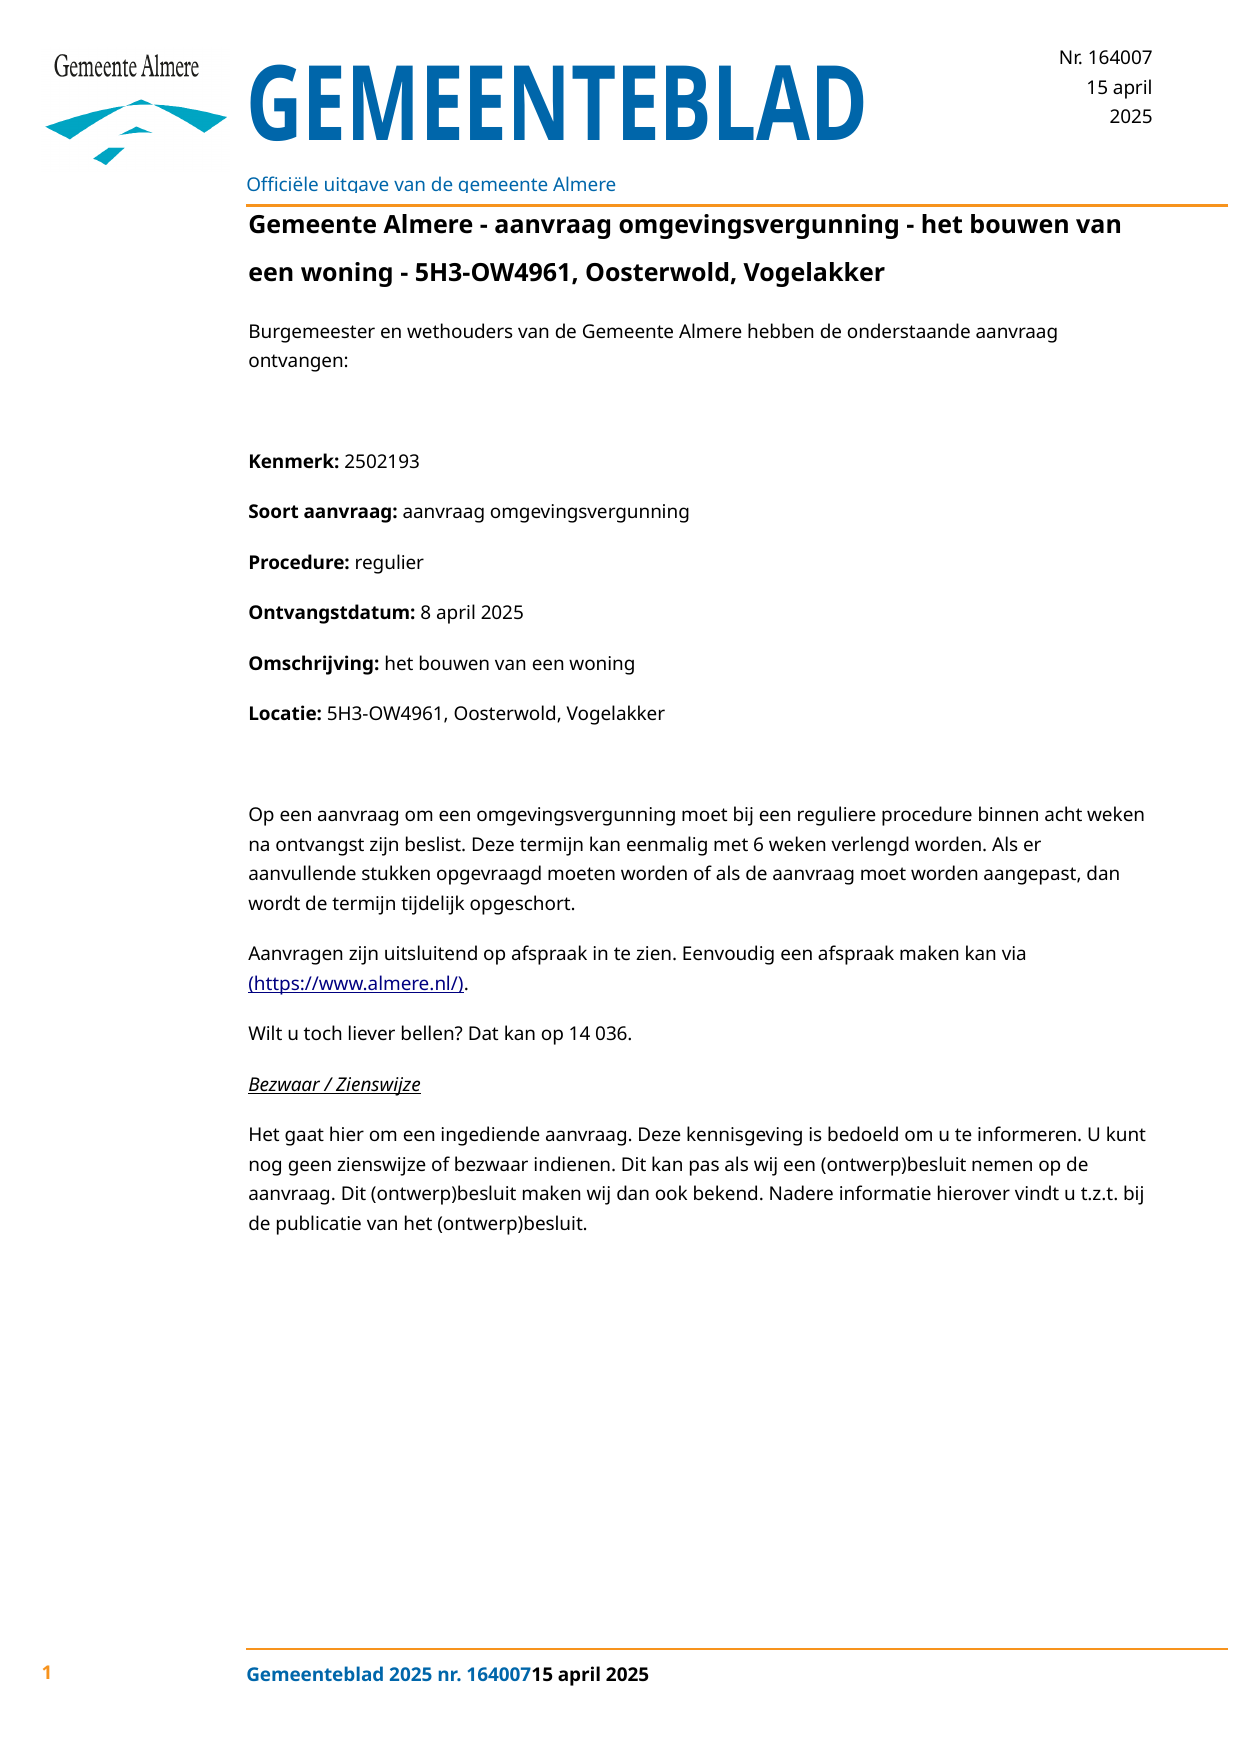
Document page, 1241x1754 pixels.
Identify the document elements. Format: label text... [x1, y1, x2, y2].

text Procedure: regulier [248, 549, 1152, 575]
text Soort aanvraag: aanvraag omgevingsvergunning [248, 499, 1152, 524]
text Gemeente Almere - aanvraag omgevingsvergunning - het bouwen van een woning - 5H3-OW4961, Oosterwold, Vogelakker [248, 207, 1152, 288]
picture [41, 47, 231, 172]
text Op een aanvraag om een omgevingsvergunning moet bij een reguliere procedure binnen acht weken na ontvangst zijn beslist. Deze termijn kan eenmalig met 6 weken verlengd worden. Als er aanvullende stukken opgevraagd moeten worden of als de aanvraag moet worden aangepast, dan wordt de termijn tijdelijk opgeschort. [248, 801, 1152, 916]
text Kenmerk: 2502193 [248, 448, 1152, 474]
text Het gaat hier om een ingediende aanvraag. Deze kennisgeving is bedoeld om u te informeren. U kunt nog geen zienswijze of bezwaar indienen. Dit kan pas als wij een (ontwerp)besluit nemen op de aanvraag. Dit (ontwerp)besluit maken wij dan ook bekend. Nadere informatie hierover vindt u t.z.t. bij de publicatie van het (ontwerp)besluit. [248, 1121, 1152, 1236]
text Locatie: 5H3-OW4961, Oosterwold, Vogelakker [248, 700, 1152, 726]
text Wilt u toch liever bellen? Dat kan op 14 036. [248, 1020, 1152, 1046]
text Omschrijving: het bouwen van een woning [248, 650, 1152, 676]
text Burgemeester en wethouders van de Gemeente Almere hebben de onderstaande aanvraag ontvangen: [248, 318, 1152, 373]
text Ontvangstdatum: 8 april 2025 [248, 599, 1152, 625]
text Bezwaar / Zienswijze [248, 1071, 1152, 1097]
text Aanvragen zijn uitsluitend op afspraak in te zien. Eenvoudig een afspraak maken kan via (https://www.almere.nl/). [248, 940, 1152, 996]
